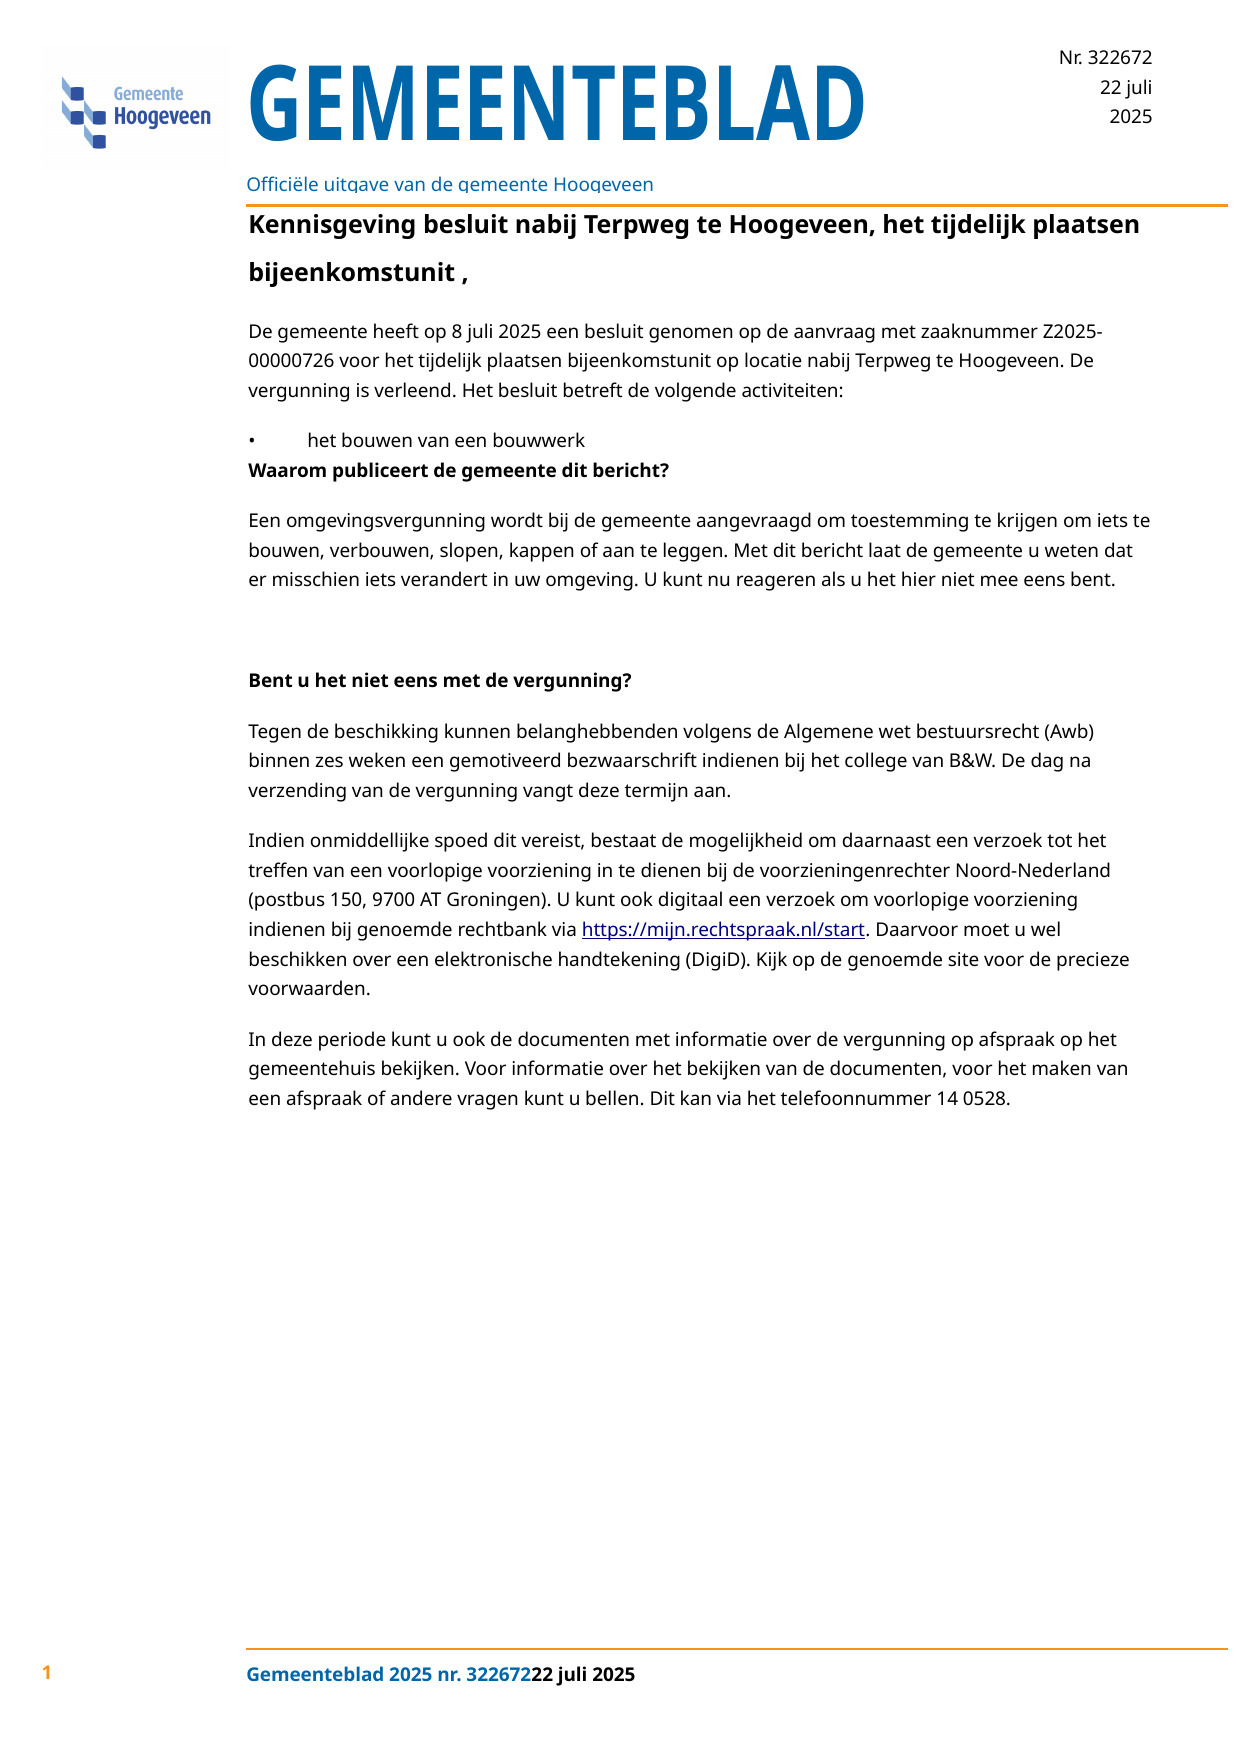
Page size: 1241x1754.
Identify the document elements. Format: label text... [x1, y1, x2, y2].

text Waarom publiceert de gemeente dit bericht? [248, 457, 1152, 483]
text In deze periode kunt u ook de documenten met informatie over de vergunning op afspraak op het gemeentehuis bekijken. Voor informatie over het bekijken van de documenten, voor het maken van een afspraak of andere vragen kunt u bellen. Dit kan via het telefoonnummer 14 0528. [248, 1026, 1152, 1111]
text Tegen de beschikking kunnen belanghebbenden volgens de Algemene wet bestuursrecht (Awb) binnen zes weken een gemotiveerd bezwaarschrift indienen bij het college van B&W. De dag na verzending van de vergunning vangt deze termijn aan. [248, 718, 1152, 803]
text Kennisgeving besluit nabij Terpweg te Hoogeveen, het tijdelijk plaatsen bijeenkomstunit , [248, 207, 1152, 288]
text Bent u het niet eens met de vergunning? [248, 667, 1152, 693]
list het bouwen van een bouwwerk [248, 427, 1152, 453]
text Een omgevingsvergunning wordt bij de gemeente aangevraagd om toestemming te krijgen om iets te bouwen, verbouwen, slopen, kappen of aan te leggen. Met dit bericht laat de gemeente u weten dat er misschien iets verandert in uw omgeving. U kunt nu reageren als u het hier niet mee eens bent. [248, 507, 1152, 592]
text Indien onmiddellijke spoed dit vereist, bestaat de mogelijkheid om daarnaast een verzoek tot het treffen van een voorlopige voorziening in te dienen bij de voorzieningenrechter Noord-Nederland (postbus 150, 9700 AT Groningen). U kunt ook digitaal een verzoek om voorlopige voorziening indienen bij genoemde rechtbank via https://mijn.rechtspraak.nl/start. Daarvoor moet u wel beschikken over een elektronische handtekening (DigiD). Kijk op de genoemde site voor de precieze voorwaarden. [248, 827, 1152, 1001]
picture [41, 47, 231, 172]
text De gemeente heeft op 8 juli 2025 een besluit genomen op de aanvraag met zaaknummer Z2025-00000726 voor het tijdelijk plaatsen bijeenkomstunit op locatie nabij Terpweg te Hoogeveen. De vergunning is verleend. Het besluit betreft de volgende activiteiten: [248, 318, 1152, 403]
